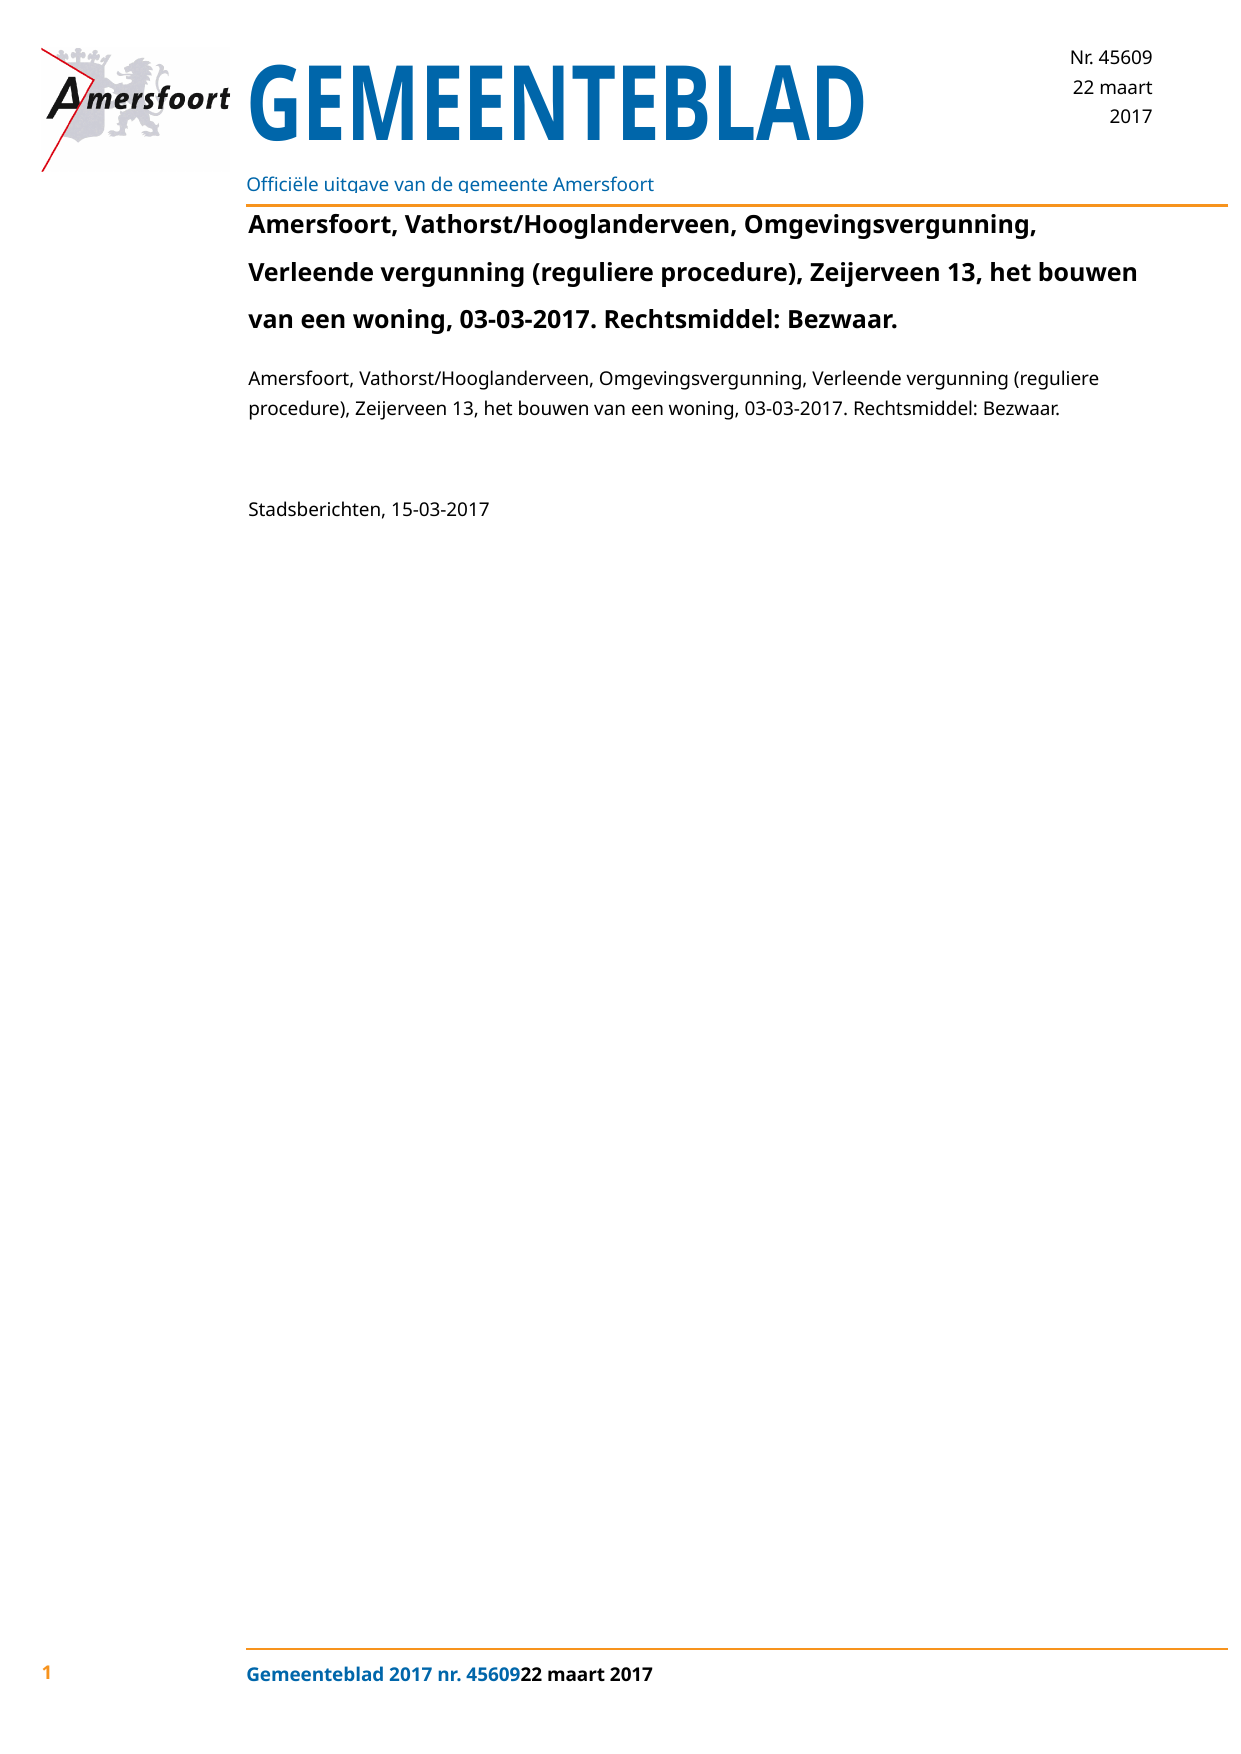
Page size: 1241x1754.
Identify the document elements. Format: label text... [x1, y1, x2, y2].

text Amersfoort, Vathorst/Hooglanderveen, Omgevingsvergunning, Verleende vergunning (reguliere procedure), Zeijerveen 13, het bouwen van een woning, 03-03-2017. Rechtsmiddel: Bezwaar. [248, 366, 1152, 421]
picture [41, 47, 231, 172]
text Amersfoort, Vathorst/Hooglanderveen, Omgevingsvergunning, Verleende vergunning (reguliere procedure), Zeijerveen 13, het bouwen van een woning, 03-03-2017. Rechtsmiddel: Bezwaar. [248, 207, 1152, 336]
text Stadsberichten, 15-03-2017 [248, 496, 1152, 522]
